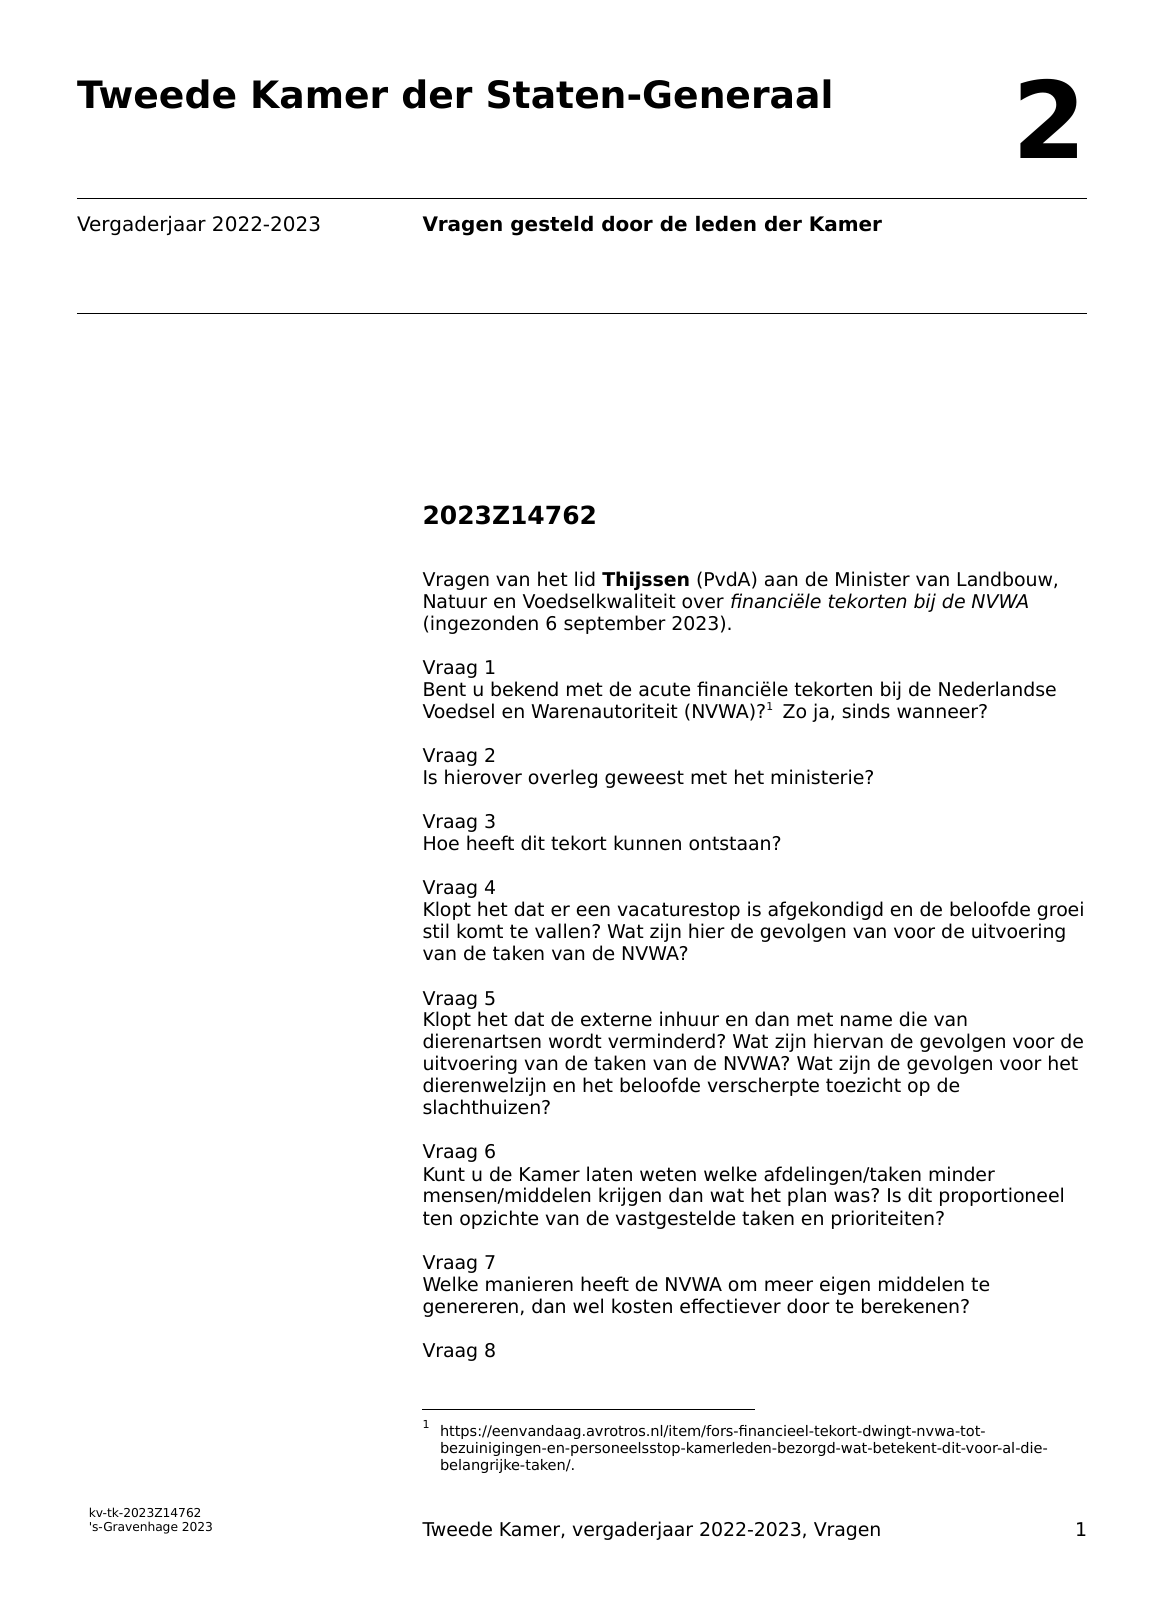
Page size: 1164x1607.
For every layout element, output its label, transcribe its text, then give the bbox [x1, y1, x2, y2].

text Vraag 4 [422, 877, 1087, 899]
table_cell Vergaderjaar 2022-2023 [77, 199, 422, 313]
text Welke manieren heeft de NVWA om meer eigen middelen te genereren, dan wel kosten effectiever door te berekenen? [422, 1273, 1087, 1317]
text Bent u bekend met de acute financiële tekorten bij de Nederlandse Voedsel en Warenautoriteit (NVWA)? Zo ja, sinds wanneer? [422, 679, 1087, 723]
text Kunt u de Kamer laten weten welke afdelingen/taken minder mensen/middelen krijgen dan wat het plan was? Is dit proportioneel ten opzichte van de vastgestelde taken en prioriteiten? [422, 1163, 1087, 1229]
table_header Tweede Kamer der Staten-Generaal [77, 59, 886, 198]
text kv-tk-2023Z14762 [88, 1506, 323, 1520]
text 's-Gravenhage 2023 [88, 1520, 323, 1534]
text Vraag 7 [422, 1252, 1087, 1273]
table_cell Vragen gesteld door de leden der Kamer [422, 199, 1087, 313]
text 2023Z14762 [422, 501, 1087, 531]
text Hoe heeft dit tekort kunnen ontstaan? [422, 833, 1087, 855]
text Vraag 5 [422, 987, 1087, 1009]
text Klopt het dat er een vacaturestop is afgekondigd en de beloofde groei stil komt te vallen? Wat zijn hier de gevolgen van voor de uitvoering van de taken van de NVWA? [422, 899, 1087, 965]
text Vraag 8 [422, 1340, 1087, 1362]
text Klopt het dat de externe inhuur en dan met name die van dierenartsen wordt verminderd? Wat zijn hiervan de gevolgen voor de uitvoering van de taken van de NVWA? Wat zijn de gevolgen voor het dierenwelzijn en het beloofde verscherpte toezicht op de slachthuizen? [422, 1009, 1087, 1119]
text Vraag 6 [422, 1141, 1087, 1163]
table_header 2 [886, 59, 1087, 198]
text Vraag 3 [422, 811, 1087, 833]
text Vragen van het lid Thijssen (PvdA) aan de Minister van Landbouw, Natuur en Voedselkwaliteit over financiële tekorten bij de NVWA (ingezonden 6 september 2023). [422, 569, 1087, 635]
text https://eenvandaag.avrotros.nl/item/fors-financieel-tekort-dwingt-nvwa-tot-bezuinigingen-en-personeelsstop-kamerleden-bezorgd-wat-betekent-dit-voor-al-die-belangrijke-taken/. [422, 1418, 1087, 1474]
text Vraag 1 [422, 657, 1087, 679]
text Vraag 2 [422, 745, 1087, 767]
text Is hierover overleg geweest met het ministerie? [422, 767, 1087, 789]
